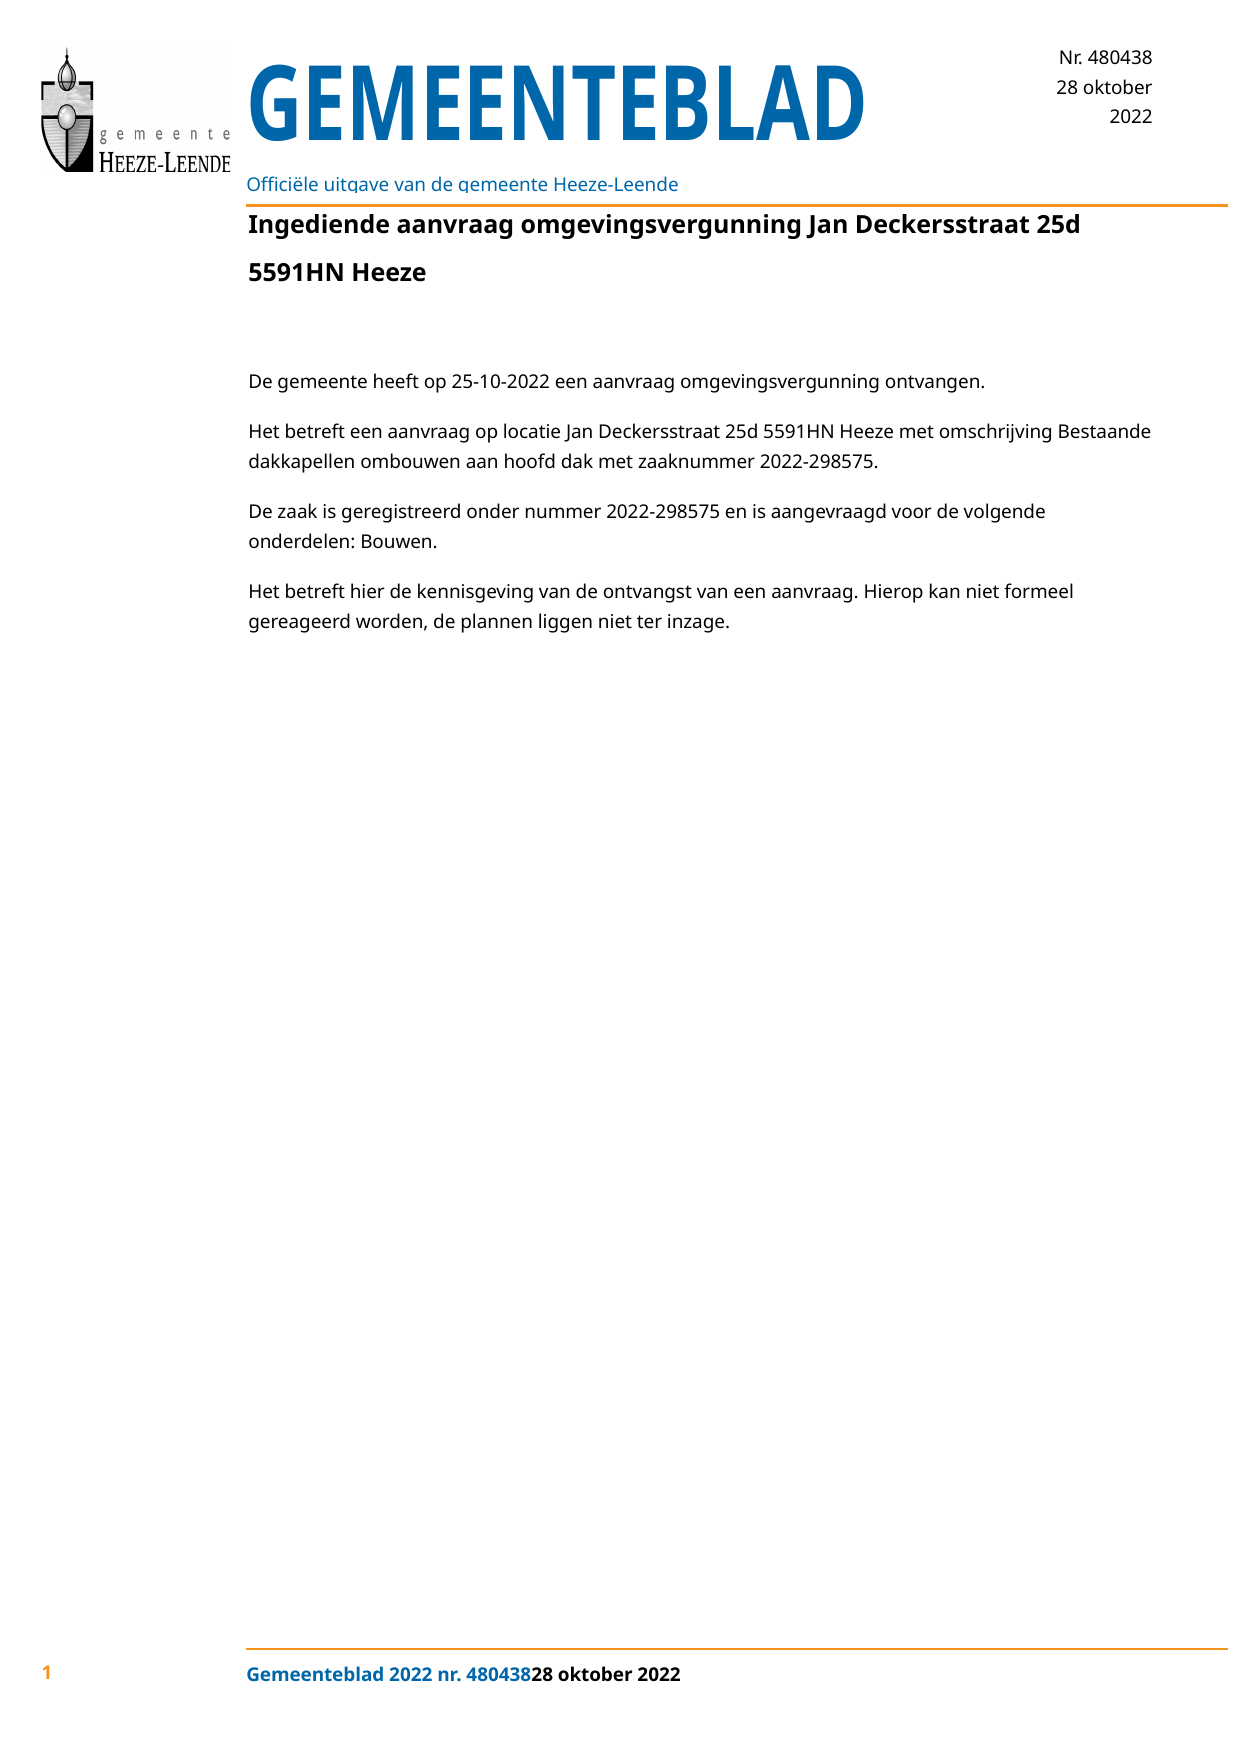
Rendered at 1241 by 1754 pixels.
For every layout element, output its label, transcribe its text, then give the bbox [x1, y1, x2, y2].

text Het betreft hier de kennisgeving van de ontvangst van een aanvraag. Hierop kan niet formeel gereageerd worden, de plannen liggen niet ter inzage. [248, 579, 1152, 634]
text De gemeente heeft op 25-10-2022 een aanvraag omgevingsvergunning ontvangen. [248, 368, 1152, 394]
text De zaak is geregistreerd onder nummer 2022-298575 en is aangevraagd voor de volgende onderdelen: Bouwen. [248, 499, 1152, 554]
picture [41, 47, 231, 172]
text Het betreft een aanvraag op locatie Jan Deckersstraat 25d 5591HN Heeze met omschrijving Bestaande dakkapellen ombouwen aan hoofd dak met zaaknummer 2022-298575. [248, 419, 1152, 474]
text Ingediende aanvraag omgevingsvergunning Jan Deckersstraat 25d 5591HN Heeze [248, 207, 1152, 288]
